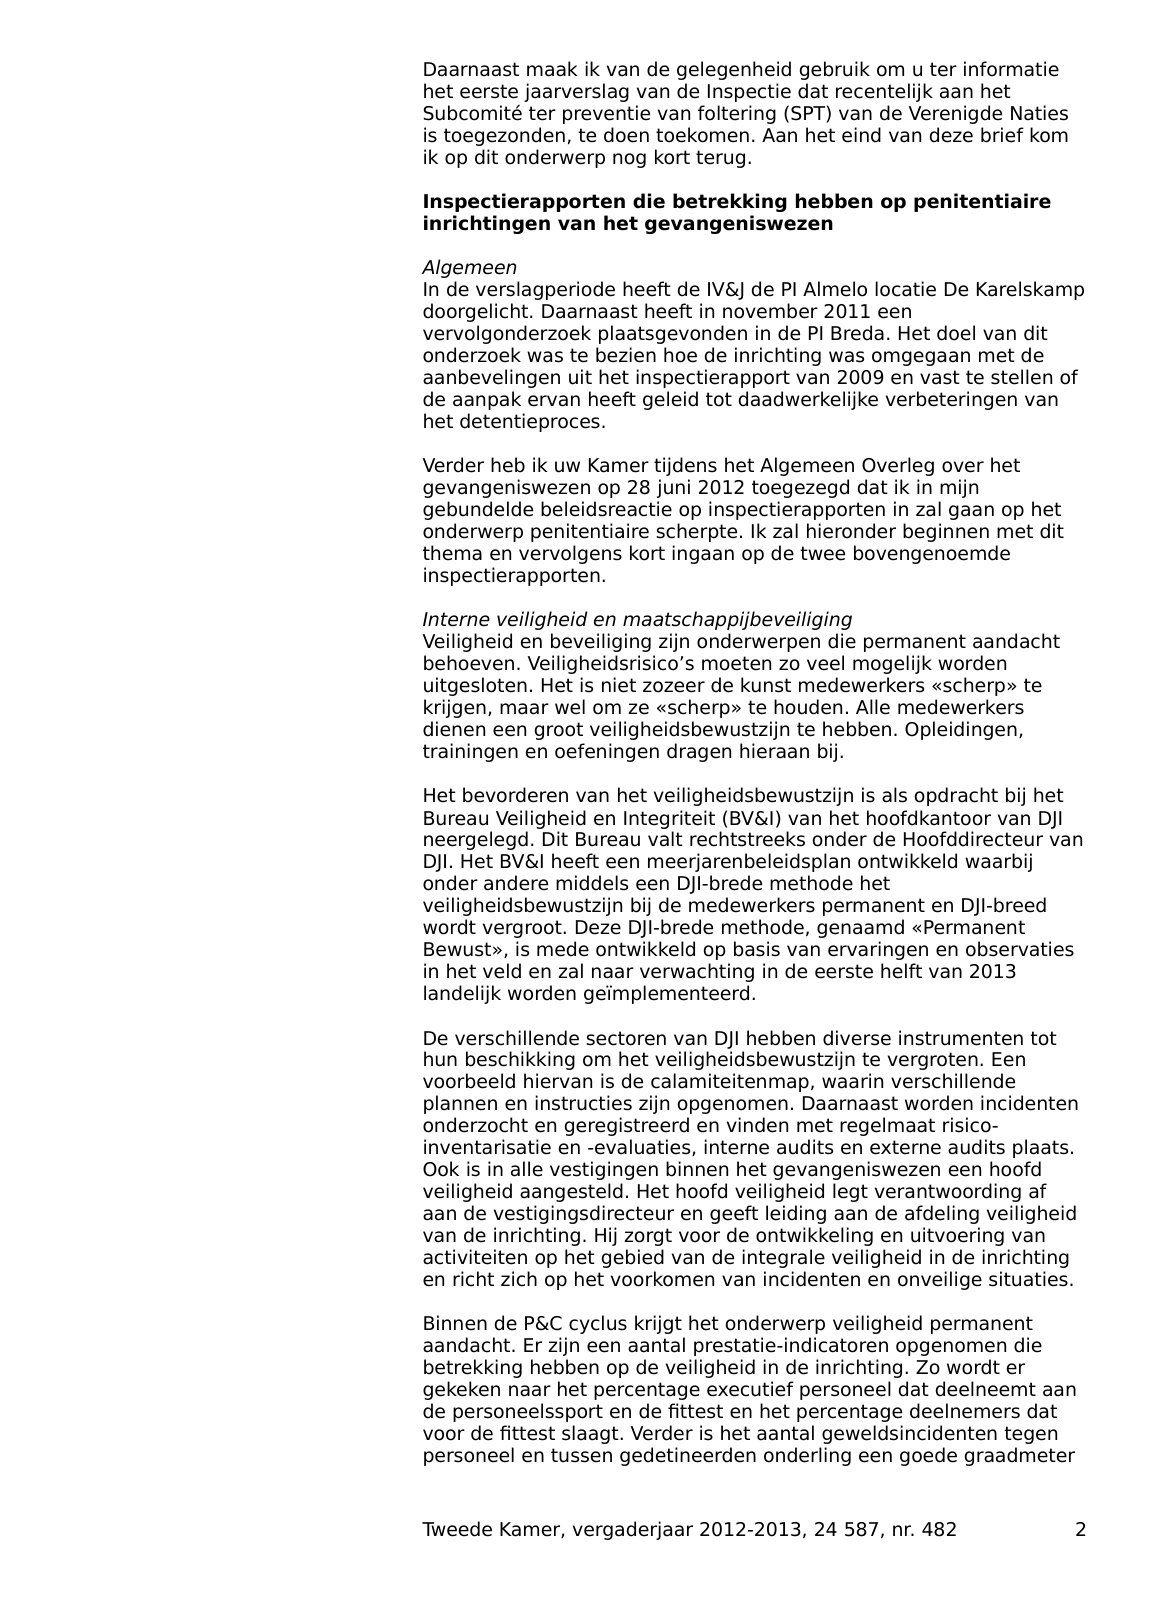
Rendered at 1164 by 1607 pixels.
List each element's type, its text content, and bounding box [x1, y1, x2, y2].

subtitle Algemeen [422, 257, 1087, 279]
text In de verslagperiode heeft de IV&J de PI Almelo locatie De Karelskamp doorgelicht. Daarnaast heeft in november 2011 een vervolgonderzoek plaatsgevonden in de PI Breda. Het doel van dit onderzoek was te bezien hoe de inrichting was omgegaan met de aanbevelingen uit het inspectierapport van 2009 en vast te stellen of de aanpak ervan heeft geleid tot daadwerkelijke verbeteringen van het detentieproces. [422, 279, 1087, 433]
subtitle Inspectierapporten die betrekking hebben op penitentiaire inrichtingen van het gevangeniswezen [422, 191, 1087, 235]
text Daarnaast maak ik van de gelegenheid gebruik om u ter informatie het eerste jaarverslag van de Inspectie dat recentelijk aan het Subcomité ter preventie van foltering (SPT) van de Verenigde Naties is toegezonden, te doen toekomen. Aan het eind van deze brief kom ik op dit onderwerp nog kort terug. [422, 59, 1087, 169]
text Verder heb ik uw Kamer tijdens het Algemeen Overleg over het gevangeniswezen op 28 juni 2012 toegezegd dat ik in mijn gebundelde beleidsreactie op inspectierapporten in zal gaan op het onderwerp penitentiaire scherpte. Ik zal hieronder beginnen met dit thema en vervolgens kort ingaan op de twee bovengenoemde inspectierapporten. [422, 455, 1087, 587]
text De verschillende sectoren van DJI hebben diverse instrumenten tot hun beschikking om het veiligheidsbewustzijn te vergroten. Een voorbeeld hiervan is de calamiteitenmap, waarin verschillende plannen en instructies zijn opgenomen. Daarnaast worden incidenten onderzocht en geregistreerd en vinden met regelmaat risico-inventarisatie en -evaluaties, interne audits en externe audits plaats. Ook is in alle vestigingen binnen het gevangeniswezen een hoofd veiligheid aangesteld. Het hoofd veiligheid legt verantwoording af aan de vestigingsdirecteur en geeft leiding aan de afdeling veiligheid van de inrichting. Hij zorgt voor de ontwikkeling en uitvoering van activiteiten op het gebied van de integrale veiligheid in de inrichting en richt zich op het voorkomen van incidenten en onveilige situaties. [422, 1027, 1087, 1291]
text Binnen de P&C cyclus krijgt het onderwerp veiligheid permanent aandacht. Er zijn een aantal prestatie-indicatoren opgenomen die betrekking hebben op de veiligheid in de inrichting. Zo wordt er gekeken naar het percentage executief personeel dat deelneemt aan de personeelssport en de fittest en het percentage deelnemers dat voor de fittest slaagt. Verder is het aantal geweldsincidenten tegen personeel en tussen gedetineerden onderling een goede graadmeter [422, 1313, 1087, 1467]
subtitle Interne veiligheid en maatschappijbeveiliging [422, 609, 1087, 631]
text Veiligheid en beveiliging zijn onderwerpen die permanent aandacht behoeven. Veiligheidsrisico’s moeten zo veel mogelijk worden uitgesloten. Het is niet zozeer de kunst medewerkers «scherp» te krijgen, maar wel om ze «scherp» te houden. Alle medewerkers dienen een groot veiligheidsbewustzijn te hebben. Opleidingen, trainingen en oefeningen dragen hieraan bij. [422, 631, 1087, 763]
text Het bevorderen van het veiligheidsbewustzijn is als opdracht bij het Bureau Veiligheid en Integriteit (BV&I) van het hoofdkantoor van DJI neergelegd. Dit Bureau valt rechtstreeks onder de Hoofddirecteur van DJI. Het BV&I heeft een meerjarenbeleidsplan ontwikkeld waarbij onder andere middels een DJI-brede methode het veiligheidsbewustzijn bij de medewerkers permanent en DJI-breed wordt vergroot. Deze DJI-brede methode, genaamd «Permanent Bewust», is mede ontwikkeld op basis van ervaringen en observaties in het veld en zal naar verwachting in de eerste helft van 2013 landelijk worden geïmplementeerd. [422, 785, 1087, 1005]
